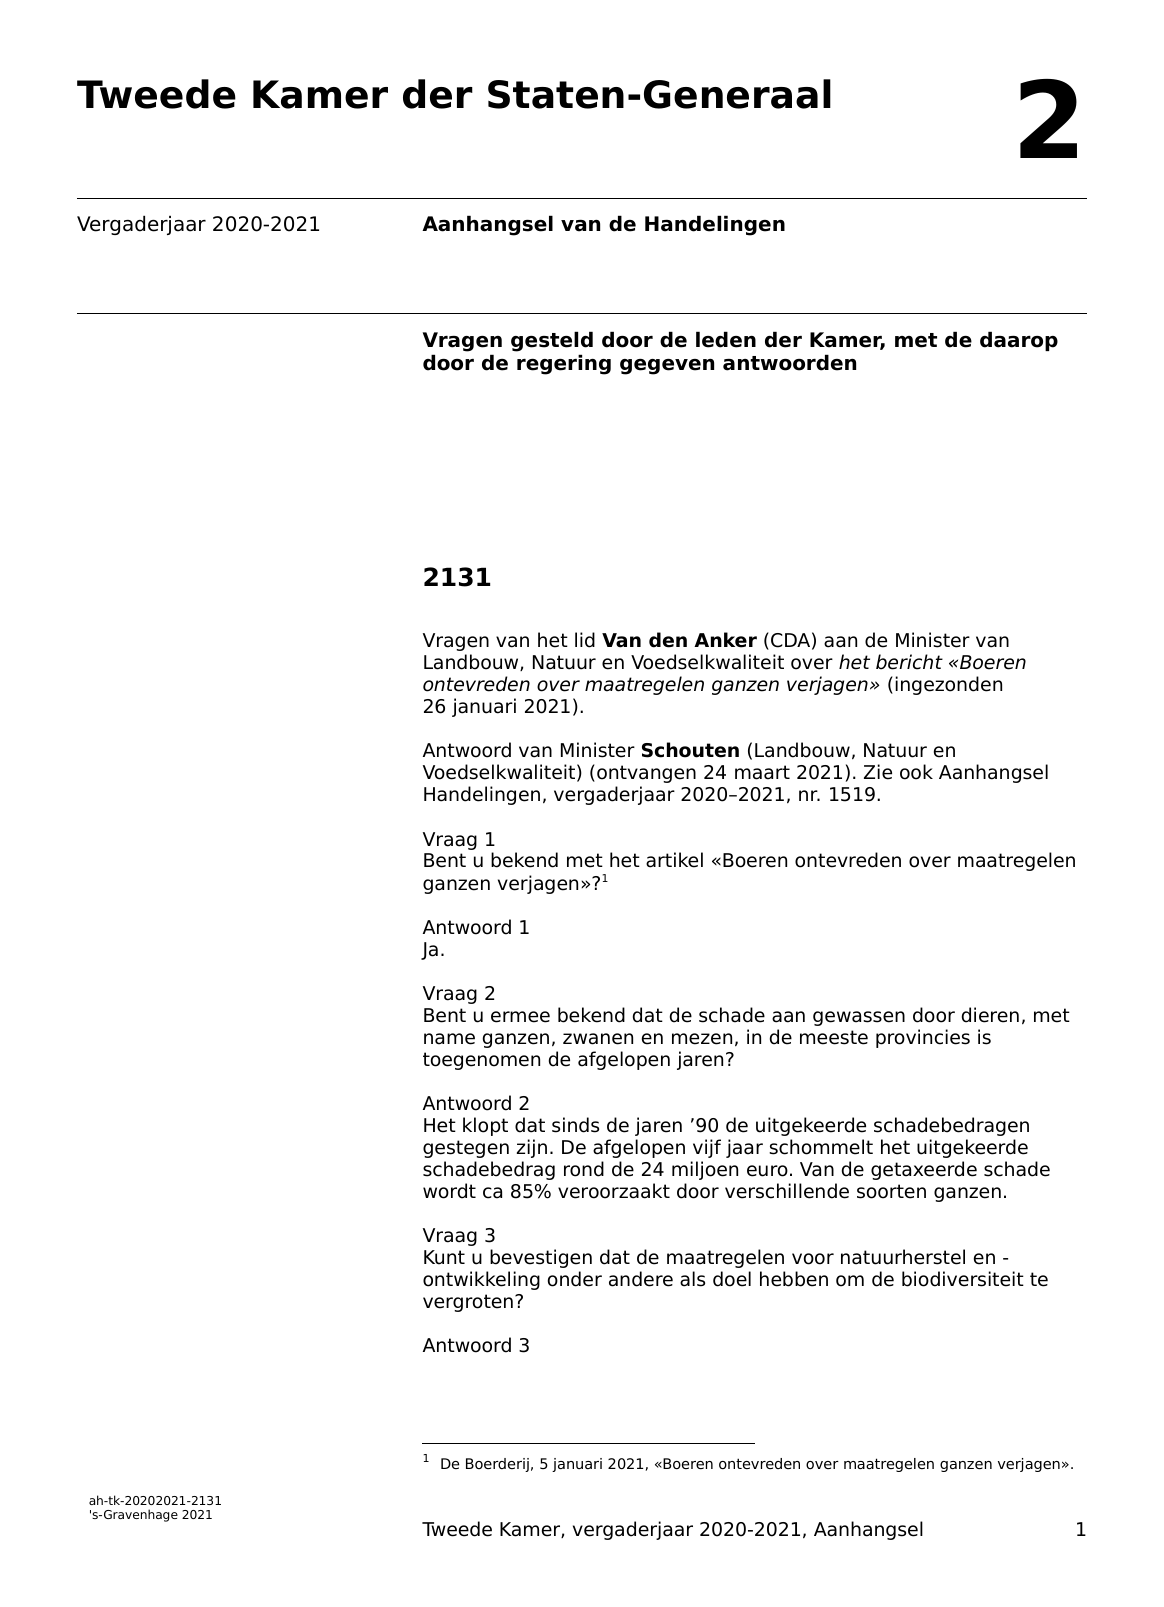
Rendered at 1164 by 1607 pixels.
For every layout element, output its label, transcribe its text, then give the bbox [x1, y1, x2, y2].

text De Boerderij, 5 januari 2021, «Boeren ontevreden over maatregelen ganzen verjagen». [422, 1452, 1087, 1474]
text 's-Gravenhage 2021 [88, 1508, 323, 1522]
text Kunt u bevestigen dat de maatregelen voor natuurherstel en -ontwikkeling onder andere als doel hebben om de biodiversiteit te vergroten? [422, 1247, 1087, 1313]
table_cell Vragen gesteld door de leden der Kamer, met de daarop door de regering gegeven antwoorden [422, 314, 1087, 375]
table_cell Vergaderjaar 2020-2021 [77, 199, 422, 313]
table_cell [77, 314, 422, 375]
text 2131 [422, 563, 1087, 592]
text Antwoord 2 [422, 1093, 1087, 1115]
text Het klopt dat sinds de jaren ’90 de uitgekeerde schadebedragen gestegen zijn. De afgelopen vijf jaar schommelt het uitgekeerde schadebedrag rond de 24 miljoen euro. Van de getaxeerde schade wordt ca 85% veroorzaakt door verschillende soorten ganzen. [422, 1115, 1087, 1203]
text Ja. [422, 938, 1087, 961]
text Antwoord 1 [422, 917, 1087, 938]
table_header 2 [886, 59, 1087, 198]
text Antwoord 3 [422, 1335, 1087, 1357]
text Antwoord van Minister Schouten (Landbouw, Natuur en Voedselkwaliteit) (ontvangen 24 maart 2021). Zie ook Aanhangsel Handelingen, vergaderjaar 2020–2021, nr. 1519. [422, 740, 1087, 806]
text Vraag 2 [422, 983, 1087, 1005]
text Bent u ermee bekend dat de schade aan gewassen door dieren, met name ganzen, zwanen en mezen, in de meeste provincies is toegenomen de afgelopen jaren? [422, 1005, 1087, 1071]
text Vraag 3 [422, 1225, 1087, 1247]
table_header Tweede Kamer der Staten-Generaal [77, 59, 886, 198]
table_cell Aanhangsel van de Handelingen [422, 199, 1087, 313]
text Vraag 1 [422, 828, 1087, 850]
text Vragen van het lid Van den Anker (CDA) aan de Minister van Landbouw, Natuur en Voedselkwaliteit over het bericht «Boeren ontevreden over maatregelen ganzen verjagen» (ingezonden 26 januari 2021). [422, 630, 1087, 718]
text ah-tk-20202021-2131 [88, 1494, 323, 1508]
text Bent u bekend met het artikel «Boeren ontevreden over maatregelen ganzen verjagen»? [422, 850, 1087, 894]
